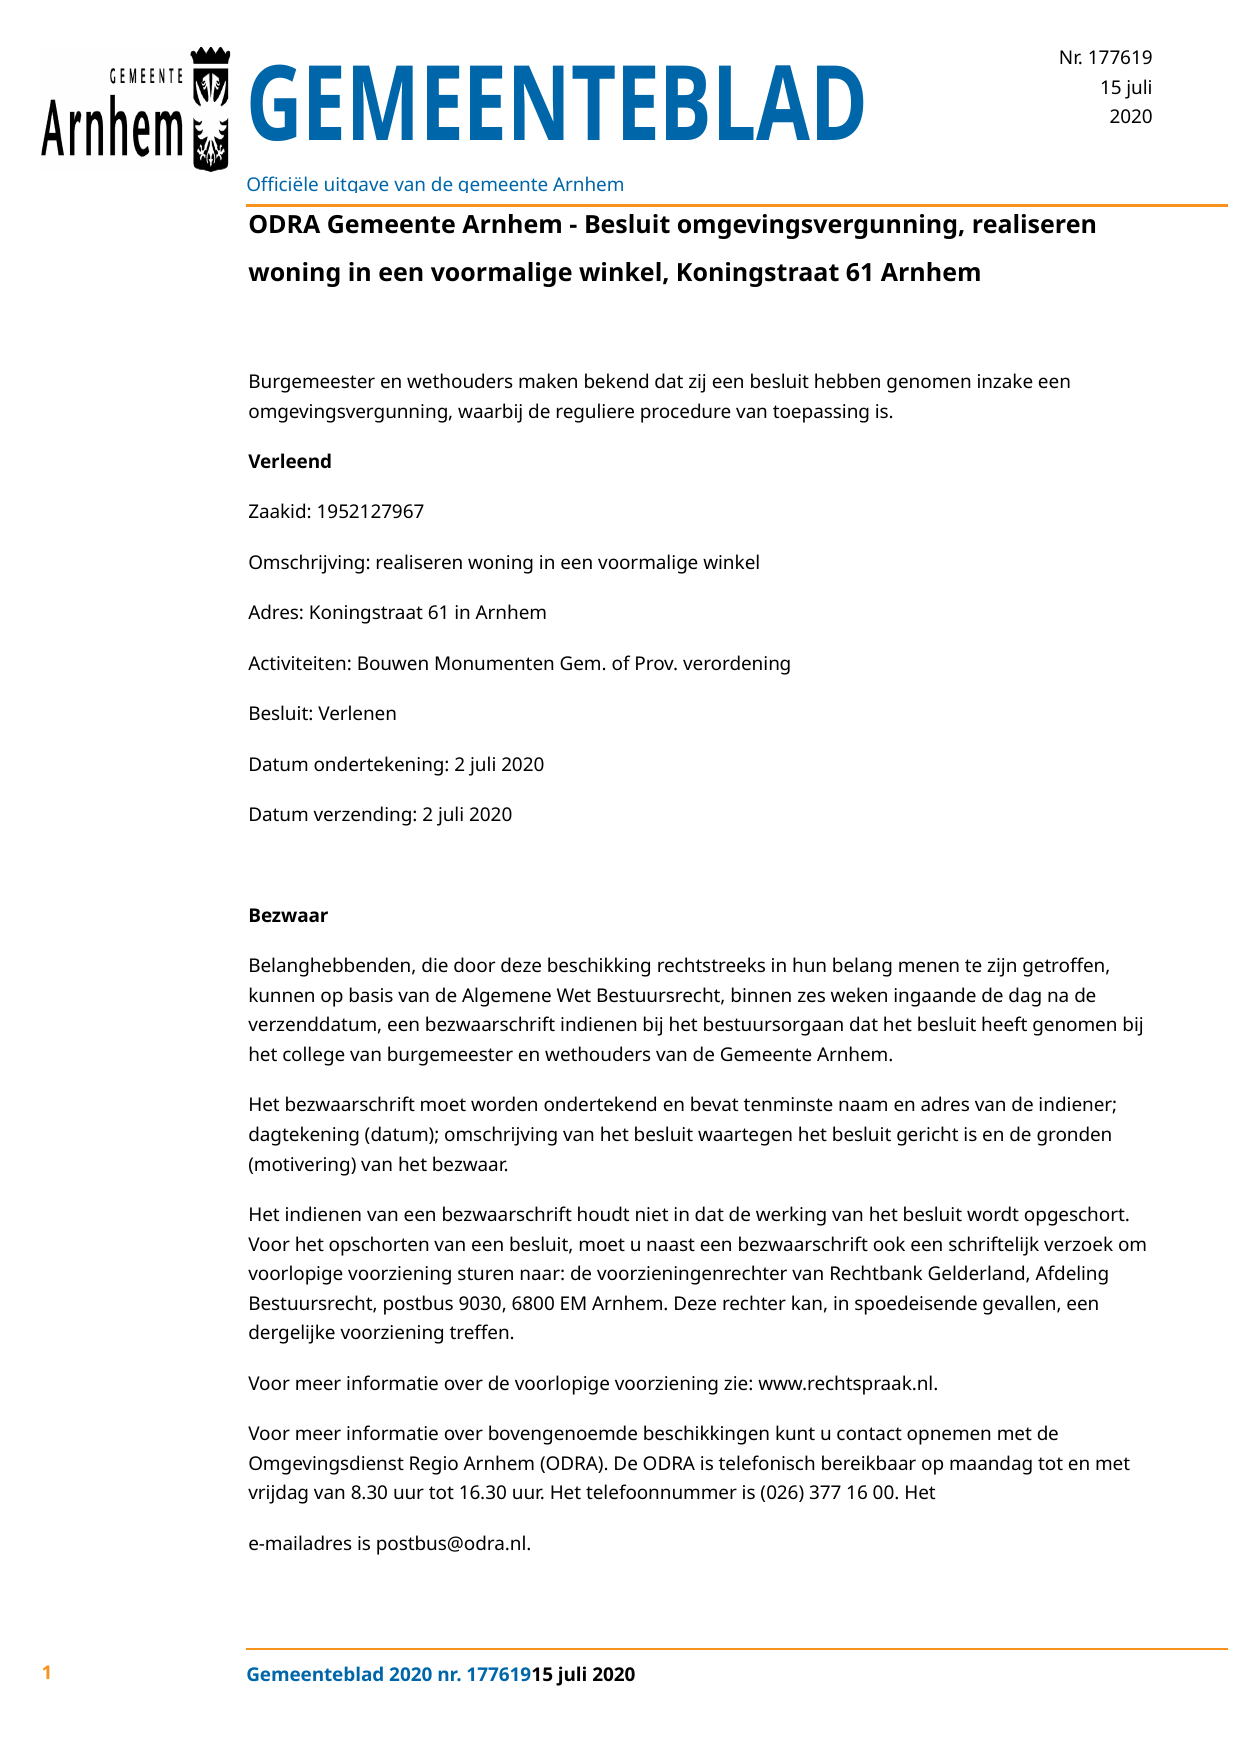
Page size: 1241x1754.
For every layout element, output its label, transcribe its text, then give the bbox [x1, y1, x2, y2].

text Het indienen van een bezwaarschrift houdt niet in dat de werking van het besluit wordt opgeschort. Voor het opschorten van een besluit, moet u naast een bezwaarschrift ook een schriftelijk verzoek om voorlopige voorziening sturen naar: de voorzieningenrechter van Rechtbank Gelderland, Afdeling Bestuursrecht, postbus 9030, 6800 EM Arnhem. Deze rechter kan, in spoedeisende gevallen, een dergelijke voorziening treffen. [248, 1201, 1152, 1345]
text Omschrijving: realiseren woning in een voormalige winkel [248, 549, 1152, 575]
text Besluit: Verlenen [248, 700, 1152, 726]
text Bezwaar [248, 902, 1152, 928]
text Belanghebbenden, die door deze beschikking rechtstreeks in hun belang menen te zijn getroffen, kunnen op basis van de Algemene Wet Bestuursrecht, binnen zes weken ingaande de dag na de verzenddatum, een bezwaarschrift indienen bij het bestuursorgaan dat het besluit heeft genomen bij het college van burgemeester en wethouders van de Gemeente Arnhem. [248, 952, 1152, 1067]
picture [41, 47, 231, 172]
text ODRA Gemeente Arnhem - Besluit omgevingsvergunning, realiseren woning in een voormalige winkel, Koningstraat 61 Arnhem [248, 207, 1152, 288]
text e-mailadres is postbus@odra.nl. [248, 1530, 1152, 1556]
text Activiteiten: Bouwen Monumenten Gem. of Prov. verordening [248, 650, 1152, 676]
text Zaakid: 1952127967 [248, 499, 1152, 524]
text Voor meer informatie over de voorlopige voorziening zie: www.rechtspraak.nl. [248, 1370, 1152, 1396]
text Het bezwaarschrift moet worden ondertekend en bevat tenminste naam en adres van de indiener; dagtekening (datum); omschrijving van het besluit waartegen het besluit gericht is en de gronden (motivering) van het bezwaar. [248, 1092, 1152, 1177]
text Voor meer informatie over bovengenoemde beschikkingen kunt u contact opnemen met de Omgevingsdienst Regio Arnhem (ODRA). De ODRA is telefonisch bereikbaar op maandag tot en met vrijdag van 8.30 uur tot 16.30 uur. Het telefoonnummer is (026) 377 16 00. Het [248, 1420, 1152, 1505]
text Adres: Koningstraat 61 in Arnhem [248, 599, 1152, 625]
text Verleend [248, 448, 1152, 474]
text Burgemeester en wethouders maken bekend dat zij een besluit hebben genomen inzake een omgevingsvergunning, waarbij de reguliere procedure van toepassing is. [248, 368, 1152, 424]
text Datum verzending: 2 juli 2020 [248, 801, 1152, 827]
text Datum ondertekening: 2 juli 2020 [248, 751, 1152, 777]
